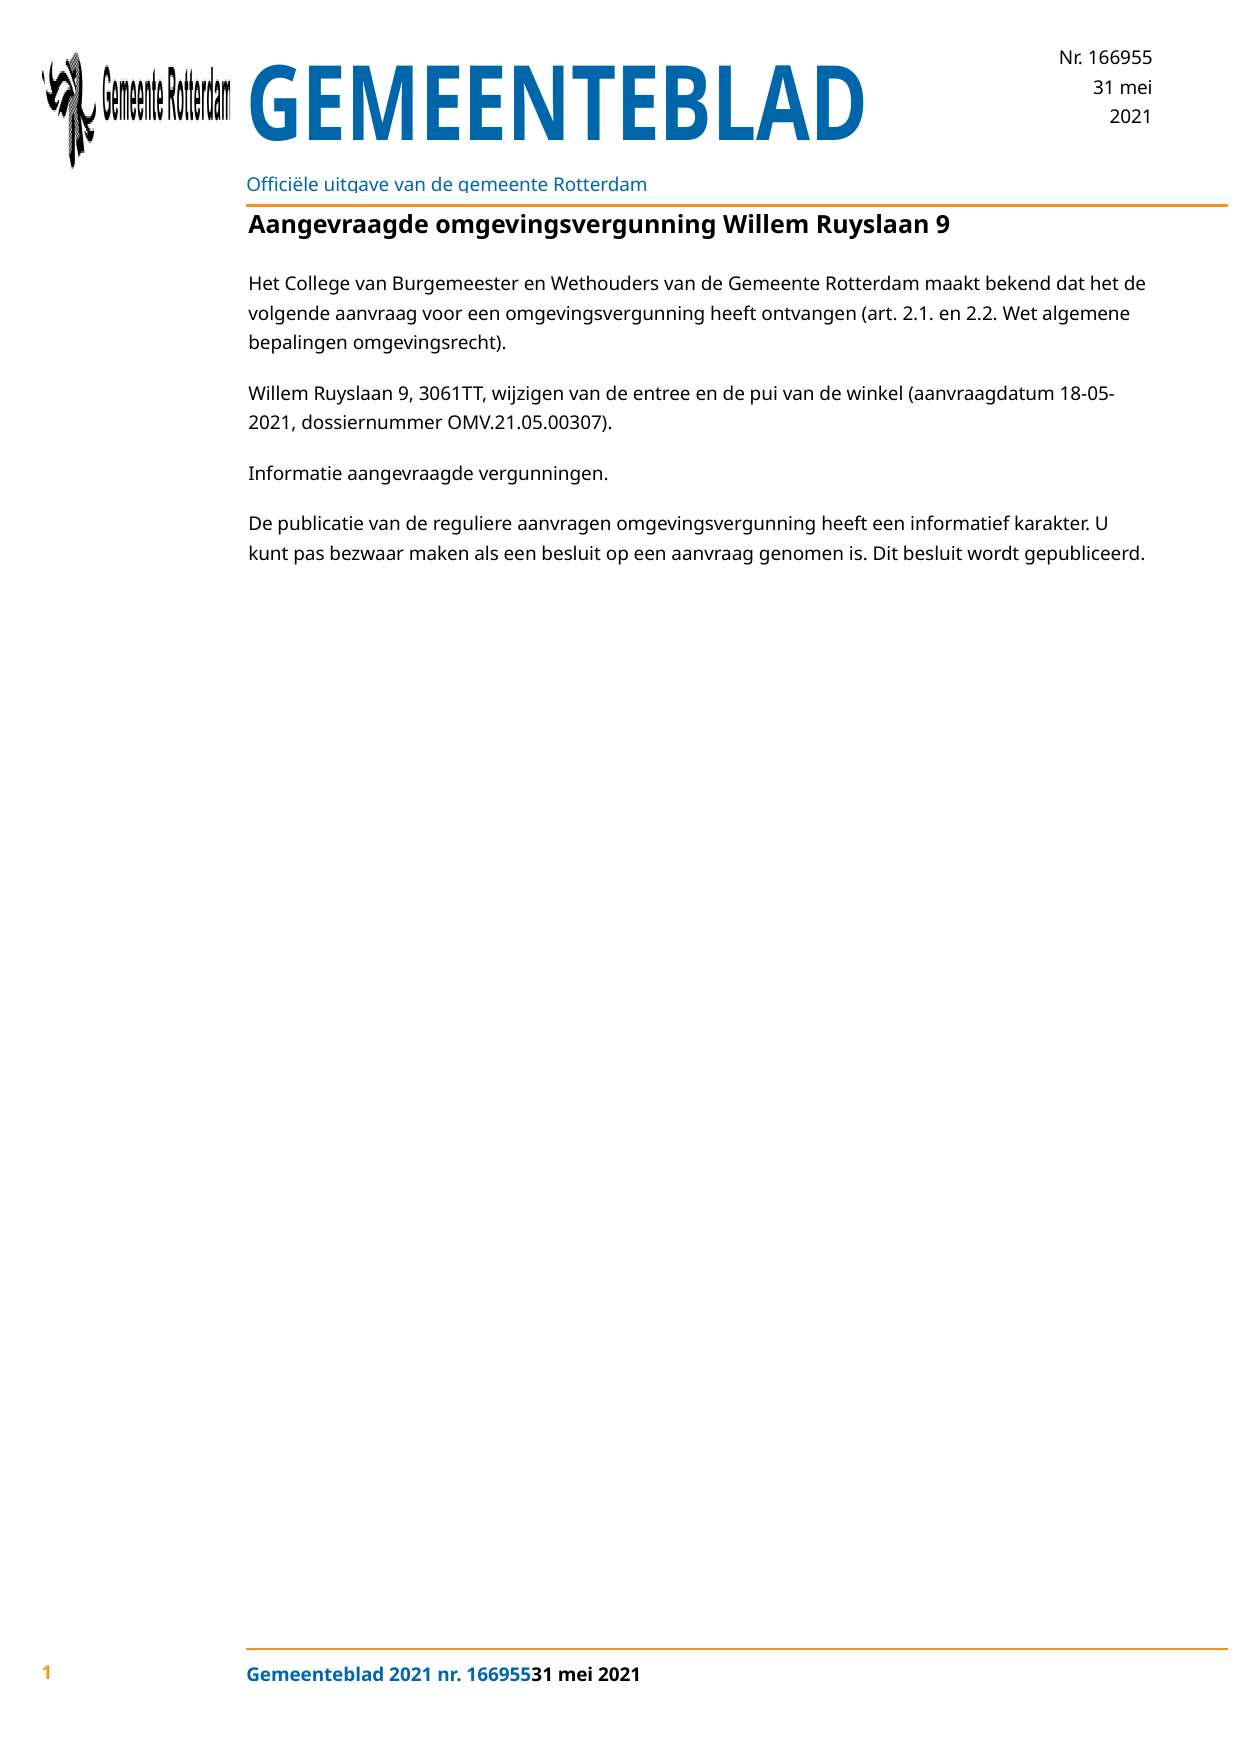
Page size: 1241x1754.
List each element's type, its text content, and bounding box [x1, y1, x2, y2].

text De publicatie van de reguliere aanvragen omgevingsvergunning heeft een informatief karakter. U kunt pas bezwaar maken als een besluit op een aanvraag genomen is. Dit besluit wordt gepubliceerd. [248, 510, 1152, 566]
picture [41, 47, 231, 172]
text Willem Ruyslaan 9, 3061TT, wijzigen van de entree en de pui van de winkel (aanvraagdatum 18-05-2021, dossiernummer OMV.21.05.00307). [248, 380, 1152, 435]
text Aangevraagde omgevingsvergunning Willem Ruyslaan 9 [248, 207, 1152, 241]
text Informatie aangevraagde vergunningen. [248, 460, 1152, 486]
text Het College van Burgemeester en Wethouders van de Gemeente Rotterdam maakt bekend dat het de volgende aanvraag voor een omgevingsvergunning heeft ontvangen (art. 2.1. en 2.2. Wet algemene bepalingen omgevingsrecht). [248, 270, 1152, 355]
